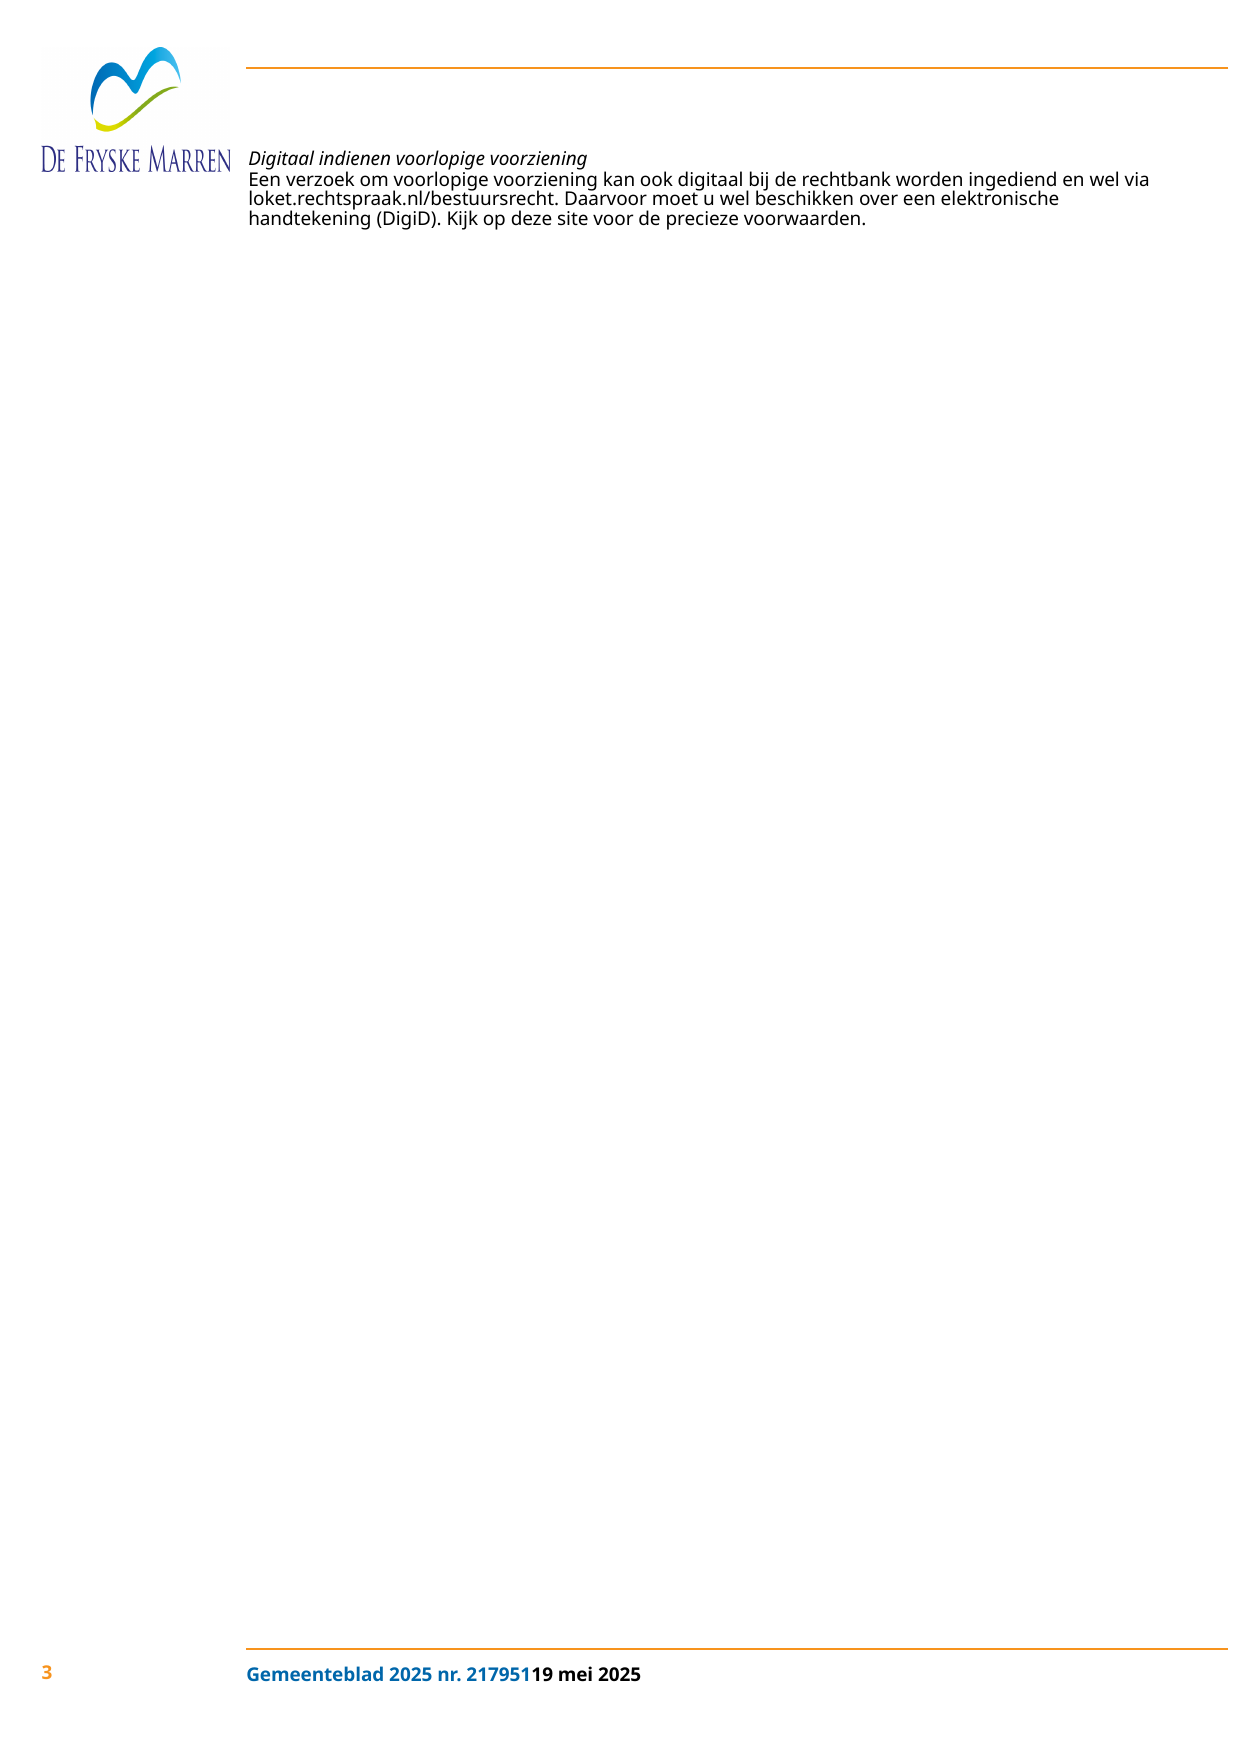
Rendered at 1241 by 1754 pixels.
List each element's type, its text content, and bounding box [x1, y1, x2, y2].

text Digitaal indienen voorlopige voorziening [248, 145, 1152, 171]
picture [41, 47, 231, 172]
text Een verzoek om voorlopige voorziening kan ook digitaal bij de rechtbank worden ingediend en wel via loket.rechtspraak.nl/bestuursrecht. Daarvoor moet u wel beschikken over een elektronische handtekening (DigiD). Kijk op deze site voor de precieze voorwaarden. [248, 171, 1152, 229]
